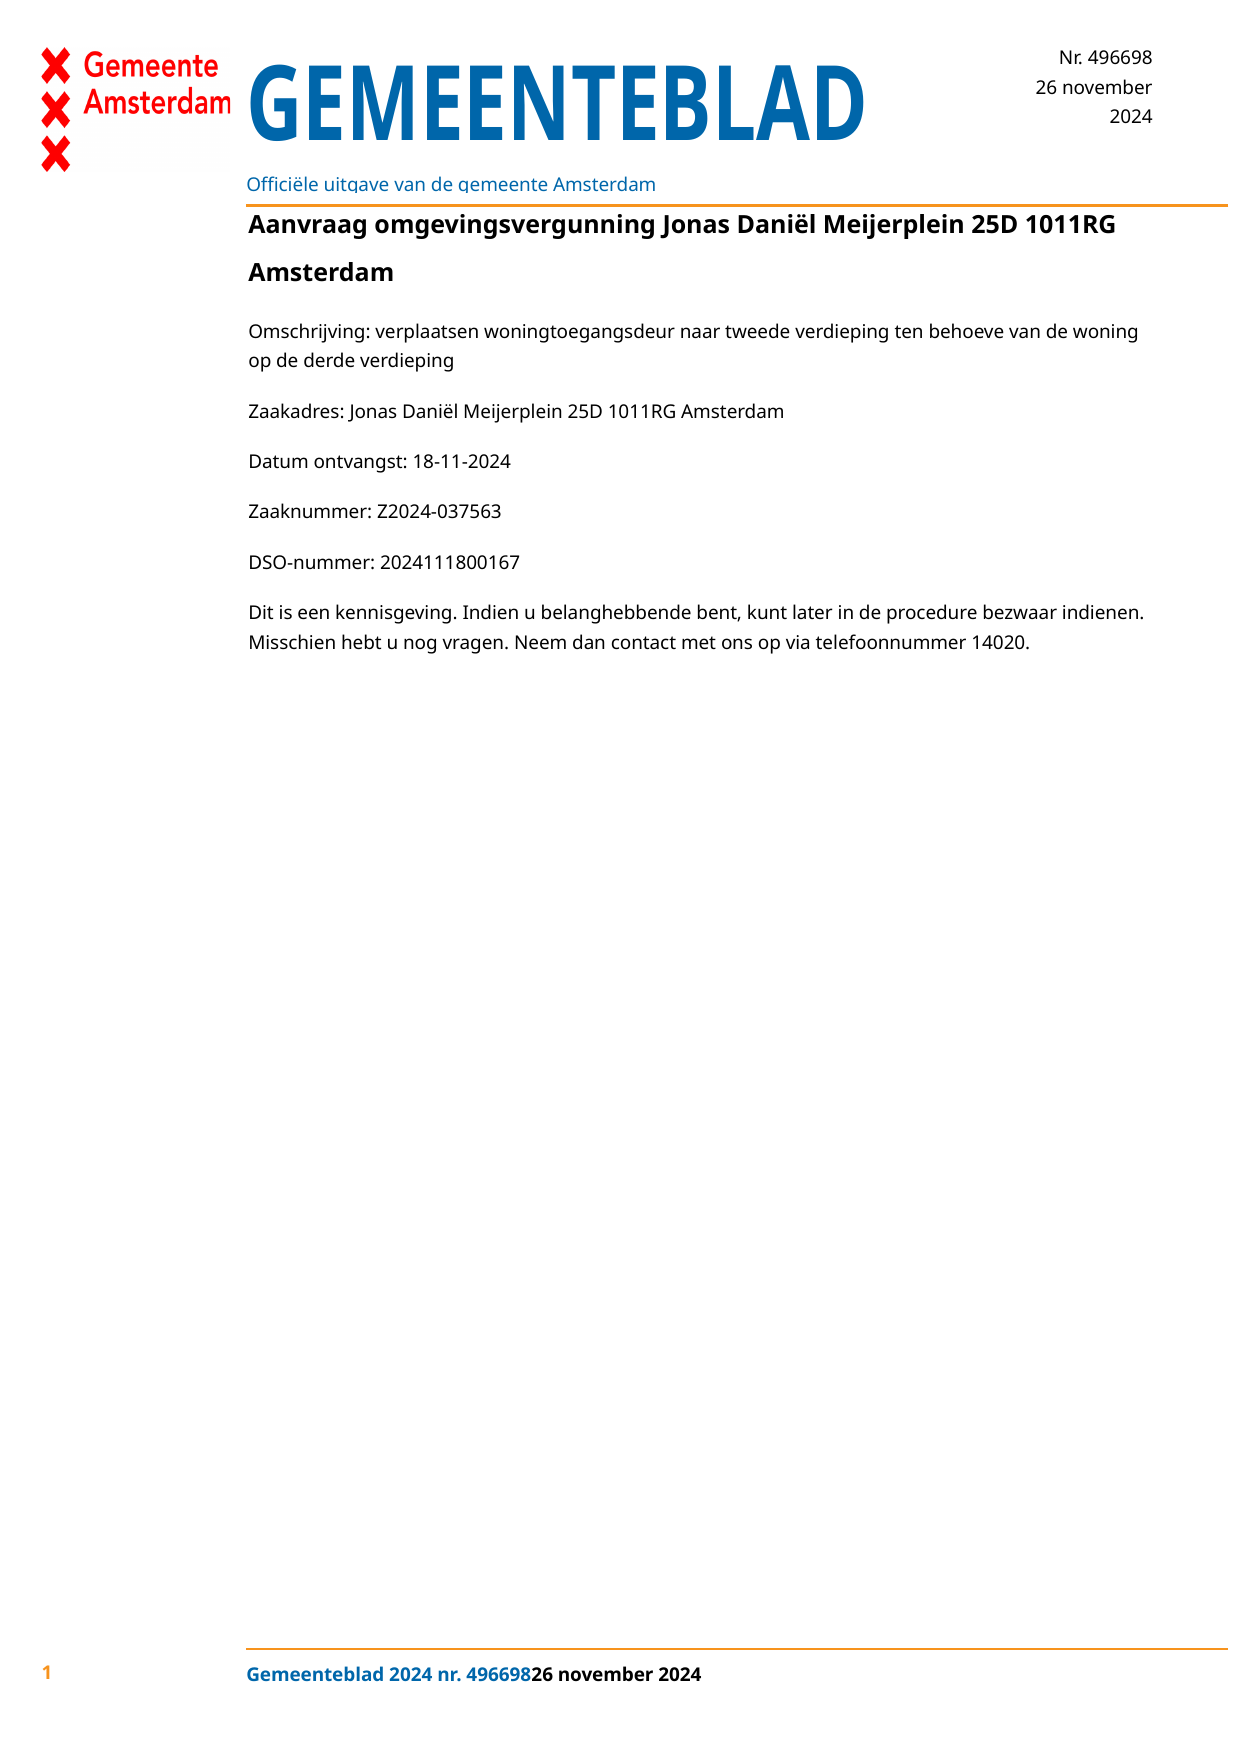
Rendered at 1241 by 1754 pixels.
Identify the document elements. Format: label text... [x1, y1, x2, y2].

text Dit is een kennisgeving. Indien u belanghebbende bent, kunt later in de procedure bezwaar indienen. Misschien hebt u nog vragen. Neem dan contact met ons op via telefoonnummer 14020. [248, 599, 1152, 655]
text Zaaknummer: Z2024-037563 [248, 499, 1152, 524]
text DSO-nummer: 2024111800167 [248, 549, 1152, 575]
picture [41, 47, 231, 172]
text Datum ontvangst: 18-11-2024 [248, 448, 1152, 474]
text Zaakadres: Jonas Daniël Meijerplein 25D 1011RG Amsterdam [248, 398, 1152, 424]
text Omschrijving: verplaatsen woningtoegangsdeur naar tweede verdieping ten behoeve van de woning op de derde verdieping [248, 318, 1152, 373]
text Aanvraag omgevingsvergunning Jonas Daniël Meijerplein 25D 1011RG Amsterdam [248, 207, 1152, 288]
